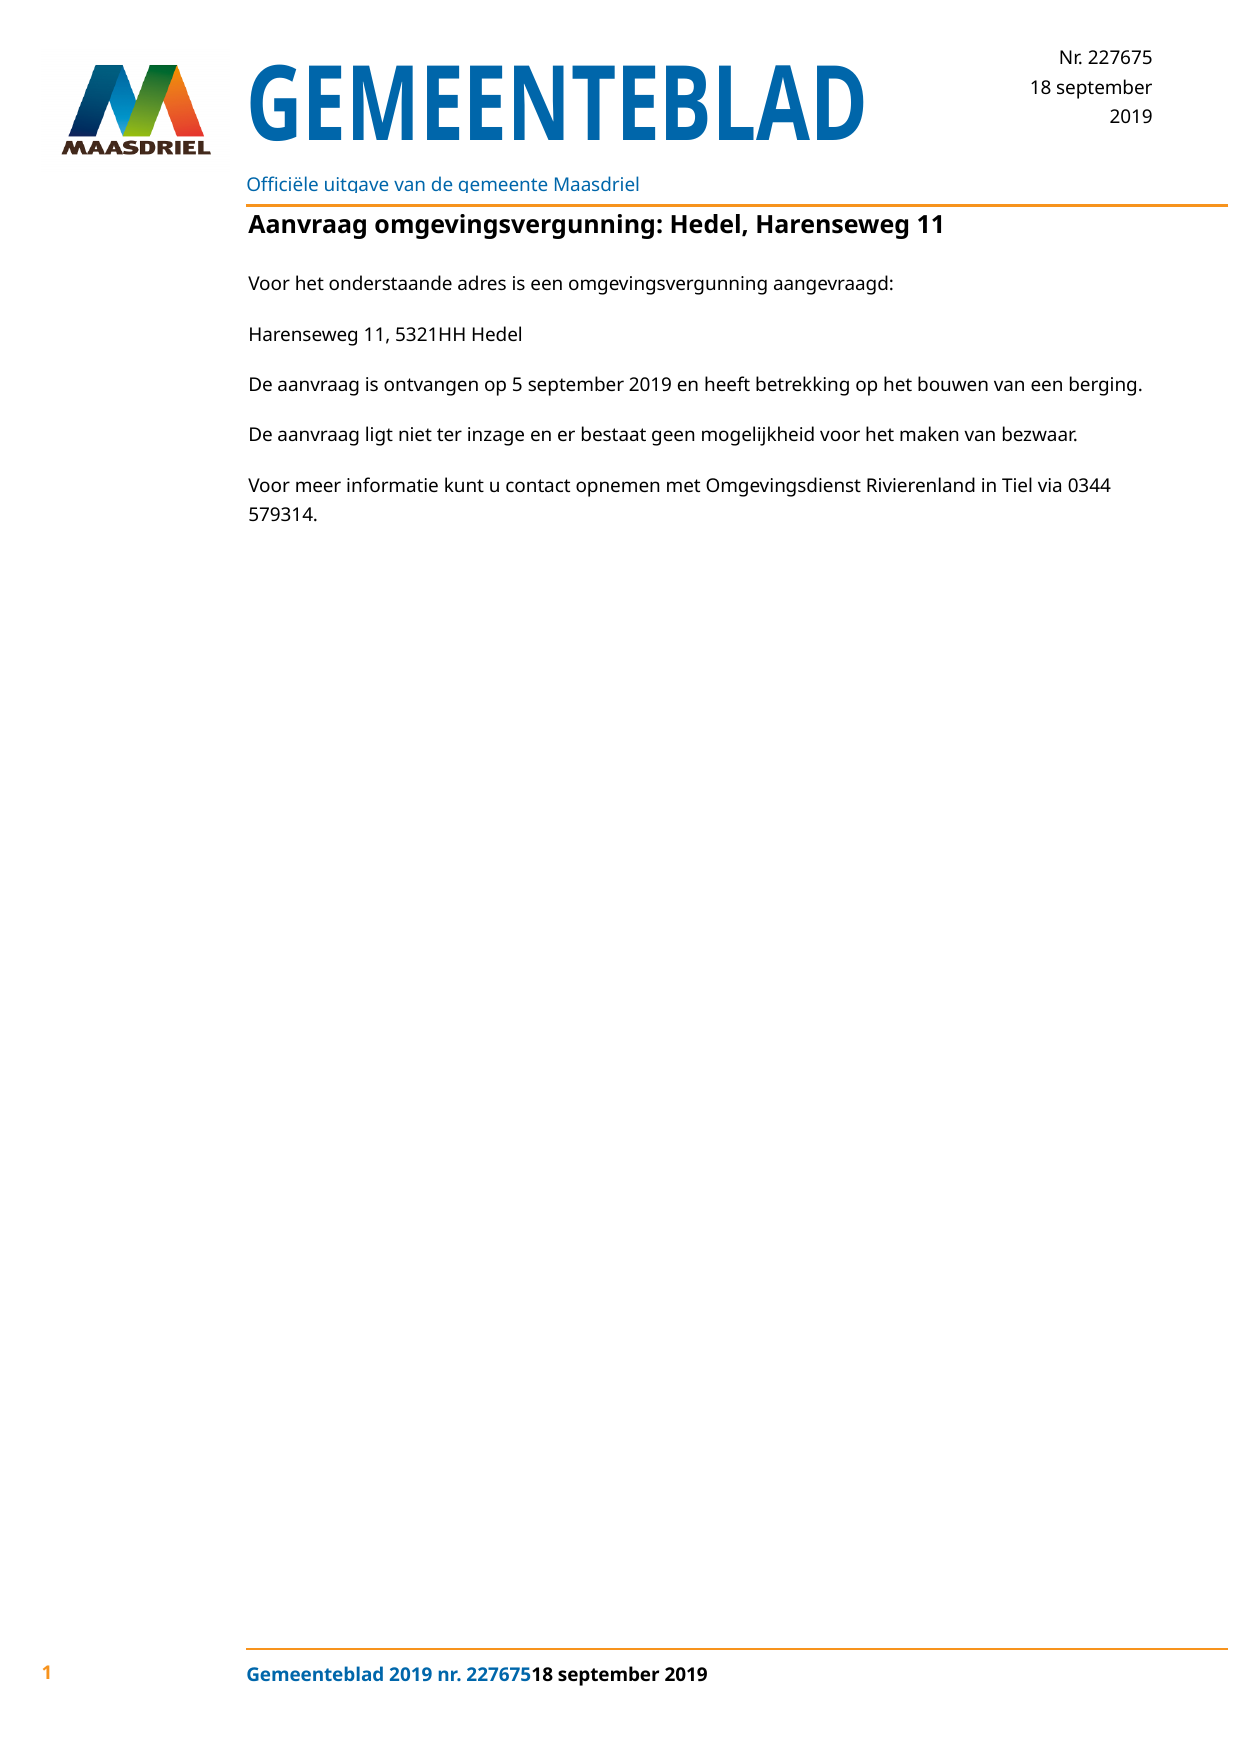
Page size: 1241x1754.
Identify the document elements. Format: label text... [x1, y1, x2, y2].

text Voor het onderstaande adres is een omgevingsvergunning aangevraagd: [248, 270, 1152, 296]
text Harenseweg 11, 5321HH Hedel [248, 321, 1152, 346]
text Aanvraag omgevingsvergunning: Hedel, Harenseweg 11 [248, 207, 1152, 241]
text De aanvraag ligt niet ter inzage en er bestaat geen mogelijkheid voor het maken van bezwaar. [248, 422, 1152, 447]
text Voor meer informatie kunt u contact opnemen met Omgevingsdienst Rivierenland in Tiel via 0344 579314. [248, 472, 1152, 527]
text De aanvraag is ontvangen op 5 september 2019 en heeft betrekking op het bouwen van een berging. [248, 371, 1152, 397]
picture [41, 47, 231, 172]
